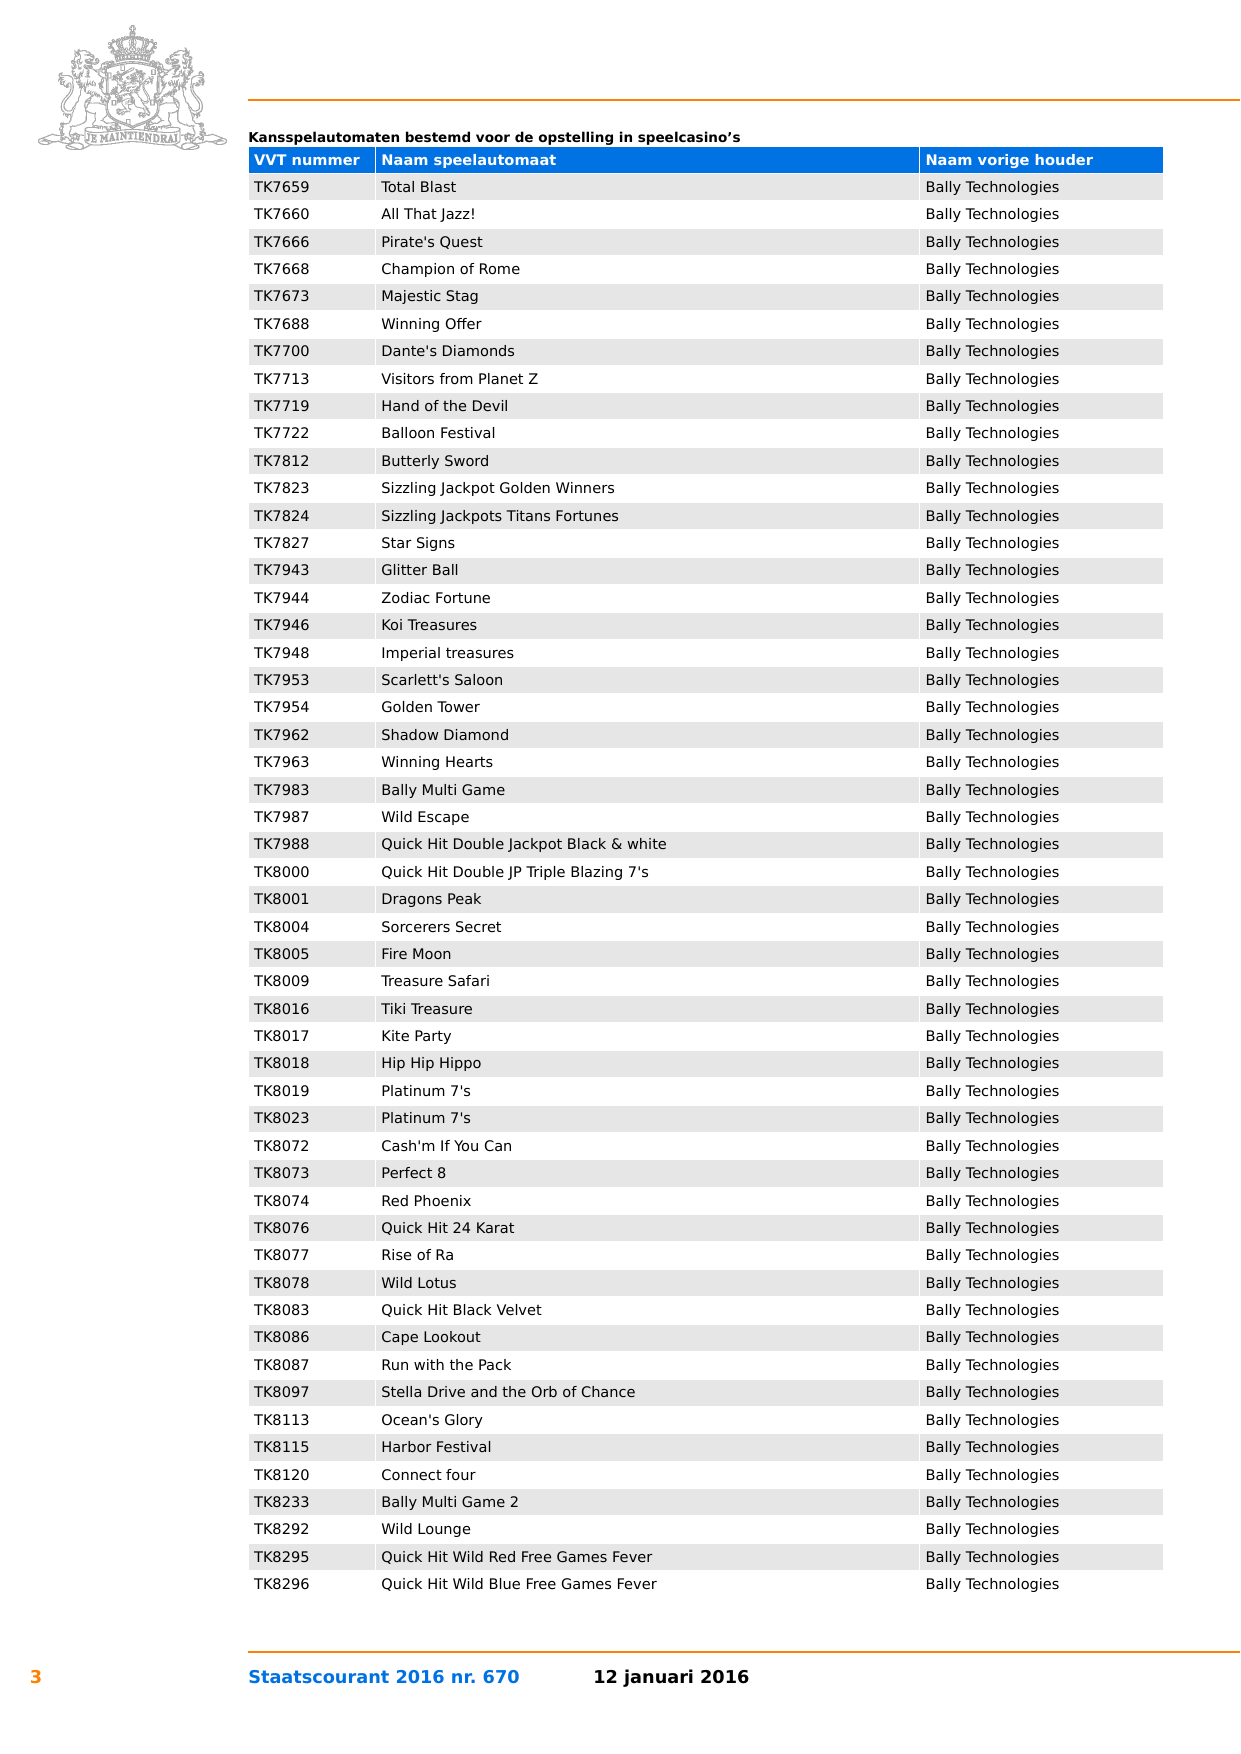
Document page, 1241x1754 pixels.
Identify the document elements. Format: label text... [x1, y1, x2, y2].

table_cell Star Signs [376, 530, 919, 557]
table_cell Hand of the Devil [376, 393, 919, 419]
table_cell Bally Technologies [920, 1434, 1163, 1461]
table_cell Bally Technologies [920, 1078, 1163, 1104]
table_cell Bally Technologies [920, 1325, 1163, 1351]
table_cell Bally Technologies [920, 1270, 1163, 1296]
table_cell Bally Technologies [920, 421, 1163, 447]
table_cell Koi Treasures [376, 613, 919, 639]
table_cell TK7700 [249, 339, 375, 365]
table_cell Bally Technologies [920, 1352, 1163, 1378]
table_cell TK8113 [249, 1407, 375, 1433]
table_cell Majestic Stag [376, 284, 919, 310]
table_cell Tiki Treasure [376, 996, 919, 1022]
table_cell Balloon Festival [376, 421, 919, 447]
table_cell Shadow Diamond [376, 722, 919, 748]
table_cell TK7953 [249, 667, 375, 693]
table_cell Bally Technologies [920, 585, 1163, 611]
table_cell Cape Lookout [376, 1325, 919, 1351]
table_cell Bally Technologies [920, 914, 1163, 940]
table_cell Bally Technologies [920, 613, 1163, 639]
table_cell Sizzling Jackpots Titans Fortunes [376, 503, 919, 529]
table_cell Quick Hit Double Jackpot Black & white [376, 832, 919, 858]
table_cell TK8018 [249, 1051, 375, 1077]
table_cell TK8000 [249, 859, 375, 885]
table_cell TK7673 [249, 284, 375, 310]
picture [38, 25, 227, 150]
table_cell Bally Technologies [920, 969, 1163, 995]
table_cell TK7983 [249, 777, 375, 803]
table_cell TK7659 [249, 174, 375, 200]
table_cell Naam vorige houder [920, 147, 1163, 173]
table_cell Bally Technologies [920, 804, 1163, 831]
table_cell Fire Moon [376, 941, 919, 967]
table_cell Bally Technologies [920, 859, 1163, 885]
table_cell TK8077 [249, 1243, 375, 1269]
table_header Kansspelautomaten bestemd voor de opstelling in speelcasino’s [248, 130, 1163, 146]
table_cell TK7987 [249, 804, 375, 831]
table_cell TK7948 [249, 640, 375, 666]
table_cell Bally Technologies [920, 832, 1163, 858]
table_cell TK8074 [249, 1188, 375, 1214]
table_cell Bally Technologies [920, 1133, 1163, 1159]
table_cell Cash'm If You Can [376, 1133, 919, 1159]
table_cell Ocean's Glory [376, 1407, 919, 1433]
table_cell Quick Hit Wild Blue Free Games Fever [376, 1571, 919, 1598]
table_cell Winning Offer [376, 311, 919, 337]
table_cell TK8023 [249, 1106, 375, 1132]
table_cell Bally Technologies [920, 695, 1163, 721]
table_cell TK8120 [249, 1462, 375, 1488]
table_cell Kite Party [376, 1023, 919, 1050]
table_cell Bally Technologies [920, 475, 1163, 502]
table_cell TK8115 [249, 1434, 375, 1461]
table_cell Bally Technologies [920, 1023, 1163, 1050]
table_cell Imperial treasures [376, 640, 919, 666]
table_cell Red Phoenix [376, 1188, 919, 1214]
table_cell TK7812 [249, 448, 375, 474]
table_cell Bally Technologies [920, 1106, 1163, 1132]
table_cell TK7719 [249, 393, 375, 419]
table_cell Bally Technologies [920, 667, 1163, 693]
table_cell Total Blast [376, 174, 919, 200]
table_cell TK8083 [249, 1297, 375, 1324]
table_cell TK8009 [249, 969, 375, 995]
table_cell TK8072 [249, 1133, 375, 1159]
table_cell Quick Hit 24 Karat [376, 1215, 919, 1241]
table_cell TK8292 [249, 1516, 375, 1543]
table_cell Bally Technologies [920, 256, 1163, 283]
table_cell TK7988 [249, 832, 375, 858]
table_cell Zodiac Fortune [376, 585, 919, 611]
table_cell TK8017 [249, 1023, 375, 1050]
table_cell TK8016 [249, 996, 375, 1022]
table_cell Stella Drive and the Orb of Chance [376, 1380, 919, 1406]
table_cell Pirate's Quest [376, 229, 919, 255]
table_cell TK8233 [249, 1489, 375, 1515]
table_cell Golden Tower [376, 695, 919, 721]
table_cell Bally Technologies [920, 640, 1163, 666]
table_cell Bally Technologies [920, 530, 1163, 557]
table_cell Platinum 7's [376, 1106, 919, 1132]
table_cell Treasure Safari [376, 969, 919, 995]
table_cell Sizzling Jackpot Golden Winners [376, 475, 919, 502]
table_cell TK8295 [249, 1544, 375, 1570]
table_cell Bally Technologies [920, 1516, 1163, 1543]
table_cell Bally Technologies [920, 1297, 1163, 1324]
table_cell VVT nummer [249, 147, 375, 173]
table_cell TK7824 [249, 503, 375, 529]
table_cell Quick Hit Wild Red Free Games Fever [376, 1544, 919, 1570]
table_cell Bally Technologies [920, 284, 1163, 310]
table_cell Bally Technologies [920, 1489, 1163, 1515]
table_cell TK7660 [249, 201, 375, 228]
table_cell Bally Technologies [920, 1188, 1163, 1214]
table_cell TK8078 [249, 1270, 375, 1296]
table_cell TK8087 [249, 1352, 375, 1378]
table_cell TK8073 [249, 1160, 375, 1187]
table_cell Winning Hearts [376, 749, 919, 776]
table_cell Bally Technologies [920, 722, 1163, 748]
table_cell Glitter Ball [376, 558, 919, 584]
table_cell Bally Technologies [920, 1160, 1163, 1187]
table_cell Bally Technologies [920, 201, 1163, 228]
table_cell Bally Multi Game 2 [376, 1489, 919, 1515]
table_cell TK7722 [249, 421, 375, 447]
table_cell TK7668 [249, 256, 375, 283]
table_cell Bally Technologies [920, 448, 1163, 474]
table_cell Connect four [376, 1462, 919, 1488]
table_cell Bally Technologies [920, 1544, 1163, 1570]
table_cell Wild Escape [376, 804, 919, 831]
table_cell Bally Technologies [920, 1407, 1163, 1433]
table_cell TK8004 [249, 914, 375, 940]
table_cell Bally Technologies [920, 941, 1163, 967]
table_cell TK7713 [249, 366, 375, 392]
table_cell TK8001 [249, 886, 375, 913]
table_cell TK7827 [249, 530, 375, 557]
table_cell Bally Technologies [920, 311, 1163, 337]
table_cell Bally Technologies [920, 174, 1163, 200]
table_cell Quick Hit Double JP Triple Blazing 7's [376, 859, 919, 885]
table_cell Bally Technologies [920, 1571, 1163, 1598]
table_cell TK8019 [249, 1078, 375, 1104]
table_cell TK8296 [249, 1571, 375, 1598]
table_cell Visitors from Planet Z [376, 366, 919, 392]
table_cell All That Jazz! [376, 201, 919, 228]
table_cell TK7963 [249, 749, 375, 776]
table_cell Bally Technologies [920, 339, 1163, 365]
table_cell Bally Technologies [920, 558, 1163, 584]
table_cell Wild Lounge [376, 1516, 919, 1543]
table_cell Harbor Festival [376, 1434, 919, 1461]
table_cell TK7688 [249, 311, 375, 337]
table_cell Bally Technologies [920, 1462, 1163, 1488]
table_cell Champion of Rome [376, 256, 919, 283]
table_cell TK8005 [249, 941, 375, 967]
table_cell Bally Technologies [920, 1215, 1163, 1241]
table_cell Sorcerers Secret [376, 914, 919, 940]
table_cell Bally Technologies [920, 1051, 1163, 1077]
table_cell Bally Technologies [920, 229, 1163, 255]
table_cell Bally Technologies [920, 1243, 1163, 1269]
table_cell Dante's Diamonds [376, 339, 919, 365]
table_cell TK7943 [249, 558, 375, 584]
table_cell Bally Technologies [920, 886, 1163, 913]
table_cell TK7946 [249, 613, 375, 639]
table_cell Quick Hit Black Velvet [376, 1297, 919, 1324]
table_cell TK7666 [249, 229, 375, 255]
table_cell Bally Technologies [920, 1380, 1163, 1406]
table_cell Bally Technologies [920, 393, 1163, 419]
table_cell TK7962 [249, 722, 375, 748]
table_cell Bally Technologies [920, 777, 1163, 803]
table_cell Run with the Pack [376, 1352, 919, 1378]
table_cell Bally Technologies [920, 749, 1163, 776]
table_cell Bally Technologies [920, 996, 1163, 1022]
table_cell Scarlett's Saloon [376, 667, 919, 693]
table_cell Platinum 7's [376, 1078, 919, 1104]
table_cell Naam speelautomaat [376, 147, 919, 173]
table_cell Rise of Ra [376, 1243, 919, 1269]
table_cell TK8086 [249, 1325, 375, 1351]
table_cell Butterly Sword [376, 448, 919, 474]
table_cell TK8097 [249, 1380, 375, 1406]
table_cell Hip Hip Hippo [376, 1051, 919, 1077]
table_cell TK7944 [249, 585, 375, 611]
table_cell Bally Technologies [920, 366, 1163, 392]
table_cell Dragons Peak [376, 886, 919, 913]
table_cell TK7823 [249, 475, 375, 502]
table_cell Perfect 8 [376, 1160, 919, 1187]
table_cell Bally Technologies [920, 503, 1163, 529]
table_cell Bally Multi Game [376, 777, 919, 803]
table_cell TK7954 [249, 695, 375, 721]
table_cell TK8076 [249, 1215, 375, 1241]
table_cell Wild Lotus [376, 1270, 919, 1296]
